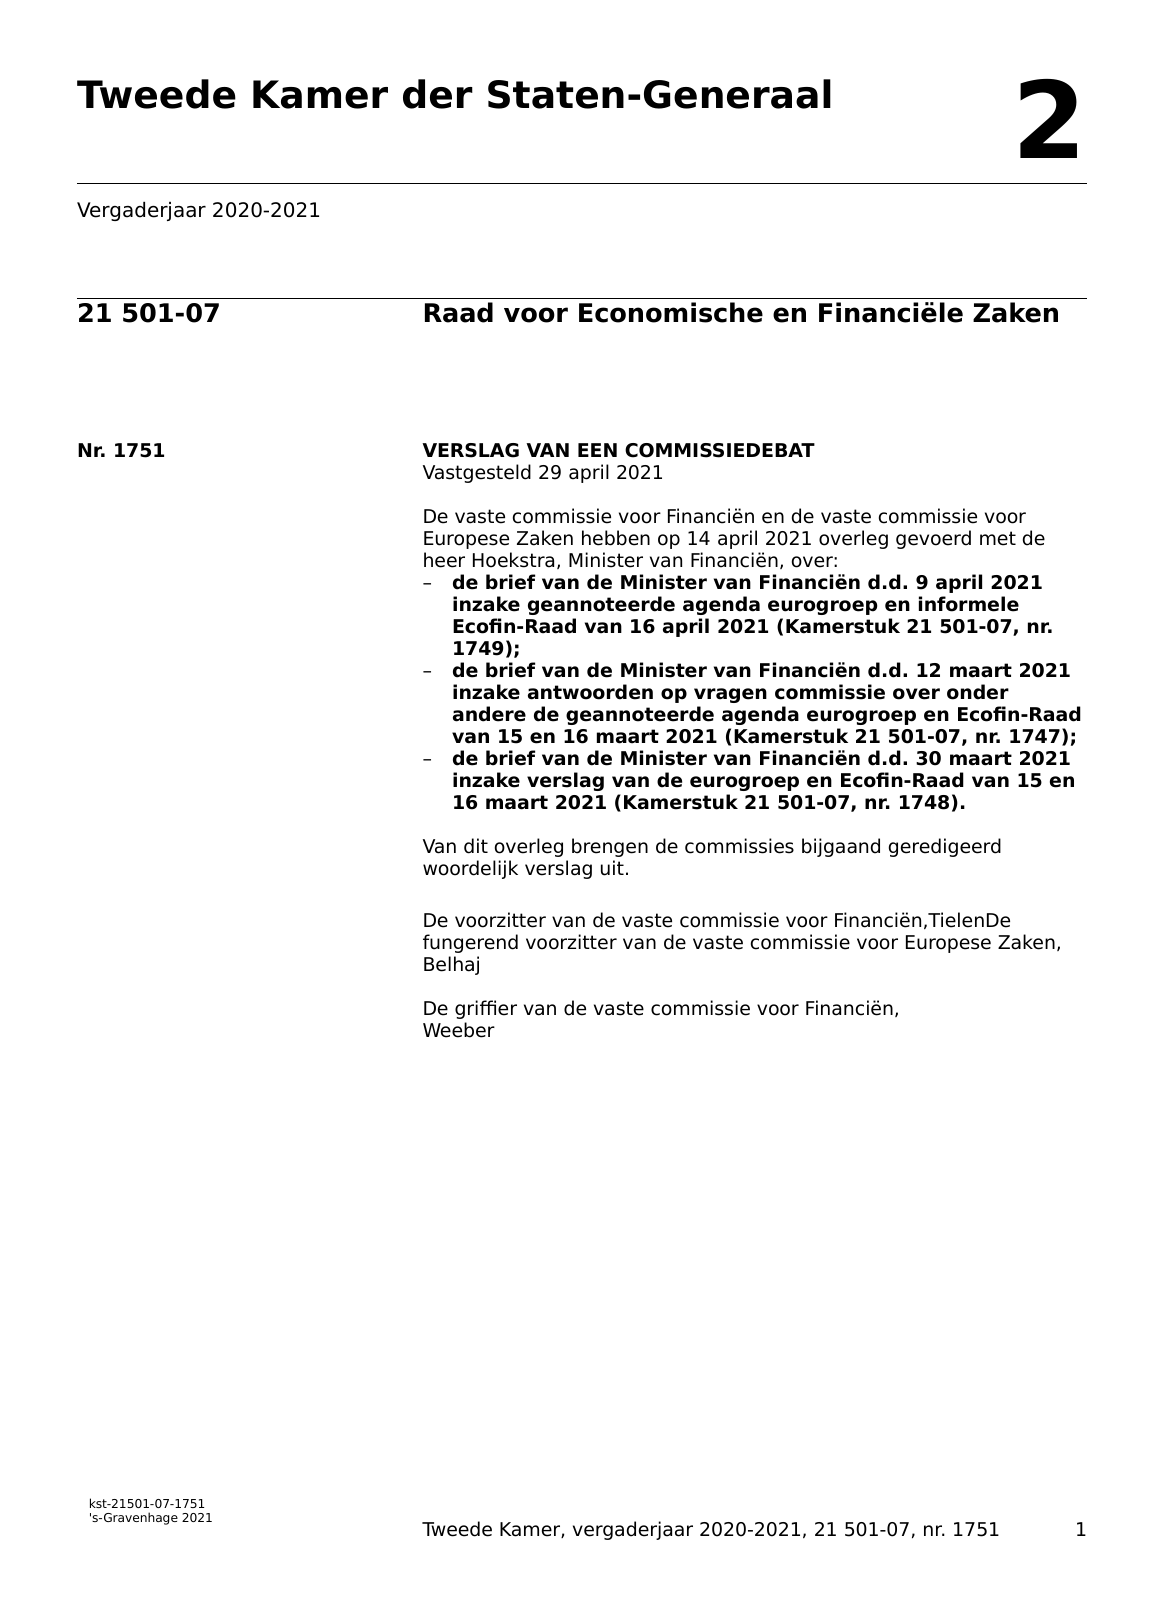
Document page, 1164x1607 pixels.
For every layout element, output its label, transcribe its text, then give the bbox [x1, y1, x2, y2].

text – de brief van de Minister van Financiën d.d. 30 maart 2021 inzake verslag van de eurogroep en Ecofin-Raad van 15 en 16 maart 2021 (Kamerstuk 21 501-07, nr. 1748). [422, 748, 1087, 813]
text – de brief van de Minister van Financiën d.d. 12 maart 2021 inzake antwoorden op vragen commissie over onder andere de geannoteerde agenda eurogroep en Ecofin-Raad van 15 en 16 maart 2021 (Kamerstuk 21 501-07, nr. 1747); [422, 660, 1087, 748]
text Vastgesteld 29 april 2021 [422, 462, 1087, 484]
subtitle Nr. 1751 VERSLAG VAN EEN COMMISSIEDEBAT [77, 440, 1087, 462]
text 's-Gravenhage 2021 [88, 1511, 323, 1525]
table_cell Vergaderjaar 2020-2021 [77, 184, 1087, 298]
text kst-21501-07-1751 [88, 1497, 323, 1511]
text Van dit overleg brengen de commissies bijgaand geredigeerd woordelijk verslag uit. [422, 836, 1087, 880]
text De vaste commissie voor Financiën en de vaste commissie voor Europese Zaken hebben op 14 april 2021 overleg gevoerd met de heer Hoekstra, Minister van Financiën, over: [422, 506, 1087, 572]
text De griffier van de vaste commissie voor Financiën, Weeber [422, 998, 1087, 1042]
text De voorzitter van de vaste commissie voor Financiën,TielenDe fungerend voorzitter van de vaste commissie voor Europese Zaken, Belhaj [422, 910, 1087, 976]
text – de brief van de Minister van Financiën d.d. 9 april 2021 inzake geannoteerde agenda eurogroep en informele Ecofin-Raad van 16 april 2021 (Kamerstuk 21 501-07, nr. 1749); [422, 572, 1087, 660]
table_header Tweede Kamer der Staten-Generaal [77, 59, 886, 183]
subtitle 21 501-07 Raad voor Economische en Financiële Zaken [77, 299, 1087, 329]
table_header 2 [886, 59, 1087, 183]
